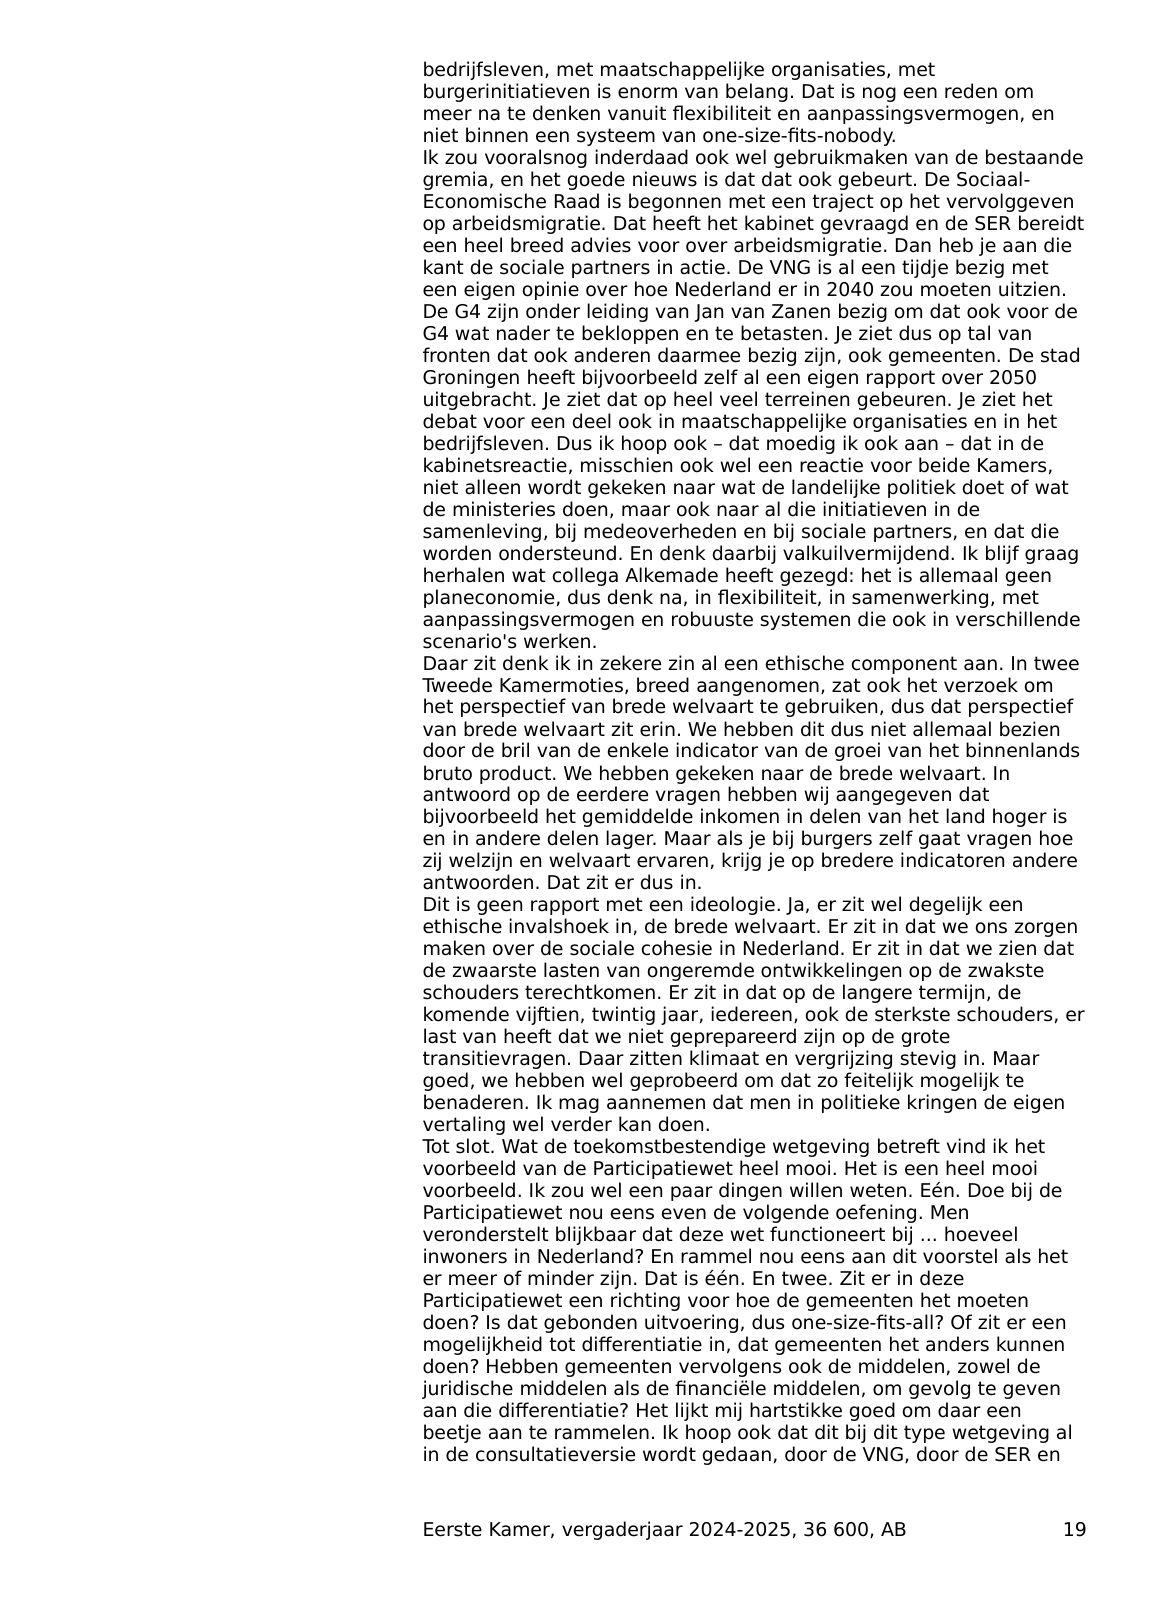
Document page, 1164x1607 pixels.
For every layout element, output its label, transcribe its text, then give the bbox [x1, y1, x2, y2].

text bedrijfsleven, met maatschappelijke organisaties, met burgerinitiatieven is enorm van belang. Dat is nog een reden om meer na te denken vanuit flexibiliteit en aanpassingsvermogen, en niet binnen een systeem van one-size-fits-nobody. [422, 59, 1087, 147]
text Dit is geen rapport met een ideologie. Ja, er zit wel degelijk een ethische invalshoek in, de brede welvaart. Er zit in dat we ons zorgen maken over de sociale cohesie in Nederland. Er zit in dat we zien dat de zwaarste lasten van ongeremde ontwikkelingen op de zwakste schouders terechtkomen. Er zit in dat op de langere termijn, de komende vijftien, twintig jaar, iedereen, ook de sterkste schouders, er last van heeft dat we niet geprepareerd zijn op de grote transitievragen. Daar zitten klimaat en vergrijzing stevig in. Maar goed, we hebben wel geprobeerd om dat zo feitelijk mogelijk te benaderen. Ik mag aannemen dat men in politieke kringen de eigen vertaling wel verder kan doen. [422, 894, 1087, 1136]
text Daar zit denk ik in zekere zin al een ethische component aan. In twee Tweede Kamermoties, breed aangenomen, zat ook het verzoek om het perspectief van brede welvaart te gebruiken, dus dat perspectief van brede welvaart zit erin. We hebben dit dus niet allemaal bezien door de bril van de enkele indicator van de groei van het binnenlands bruto product. We hebben gekeken naar de brede welvaart. In antwoord op de eerdere vragen hebben wij aangegeven dat bijvoorbeeld het gemiddelde inkomen in delen van het land hoger is en in andere delen lager. Maar als je bij burgers zelf gaat vragen hoe zij welzijn en welvaart ervaren, krijg je op bredere indicatoren andere antwoorden. Dat zit er dus in. [422, 652, 1087, 894]
text Tot slot. Wat de toekomstbestendige wetgeving betreft vind ik het voorbeeld van de Participatiewet heel mooi. Het is een heel mooi voorbeeld. Ik zou wel een paar dingen willen weten. Eén. Doe bij de Participatiewet nou eens even de volgende oefening. Men veronderstelt blijkbaar dat deze wet functioneert bij ... hoeveel inwoners in Nederland? En rammel nou eens aan dit voorstel als het er meer of minder zijn. Dat is één. En twee. Zit er in deze Participatiewet een richting voor hoe de gemeenten het moeten doen? Is dat gebonden uitvoering, dus one-size-fits-all? Of zit er een mogelijkheid tot differentiatie in, dat gemeenten het anders kunnen doen? Hebben gemeenten vervolgens ook de middelen, zowel de juridische middelen als de financiële middelen, om gevolg te geven aan die differentiatie? Het lijkt mij hartstikke goed om daar een beetje aan te rammelen. Ik hoop ook dat dit bij dit type wetgeving al in de consultatieversie wordt gedaan, door de VNG, door de SER en [422, 1136, 1087, 1466]
text Ik zou vooralsnog inderdaad ook wel gebruikmaken van de bestaande gremia, en het goede nieuws is dat dat ook gebeurt. De Sociaal-Economische Raad is begonnen met een traject op het vervolggeven op arbeidsmigratie. Dat heeft het kabinet gevraagd en de SER bereidt een heel breed advies voor over arbeidsmigratie. Dan heb je aan die kant de sociale partners in actie. De VNG is al een tijdje bezig met een eigen opinie over hoe Nederland er in 2040 zou moeten uitzien. De G4 zijn onder leiding van Jan van Zanen bezig om dat ook voor de G4 wat nader te bekloppen en te betasten. Je ziet dus op tal van fronten dat ook anderen daarmee bezig zijn, ook gemeenten. De stad Groningen heeft bijvoorbeeld zelf al een eigen rapport over 2050 uitgebracht. Je ziet dat op heel veel terreinen gebeuren. Je ziet het debat voor een deel ook in maatschappelijke organisaties en in het bedrijfsleven. Dus ik hoop ook – dat moedig ik ook aan – dat in de kabinetsreactie, misschien ook wel een reactie voor beide Kamers, niet alleen wordt gekeken naar wat de landelijke politiek doet of wat de ministeries doen, maar ook naar al die initiatieven in de samenleving, bij medeoverheden en bij sociale partners, en dat die worden ondersteund. En denk daarbij valkuilvermijdend. Ik blijf graag herhalen wat collega Alkemade heeft gezegd: het is allemaal geen planeconomie, dus denk na, in flexibiliteit, in samenwerking, met aanpassingsvermogen en robuuste systemen die ook in verschillende scenario's werken. [422, 147, 1087, 652]
